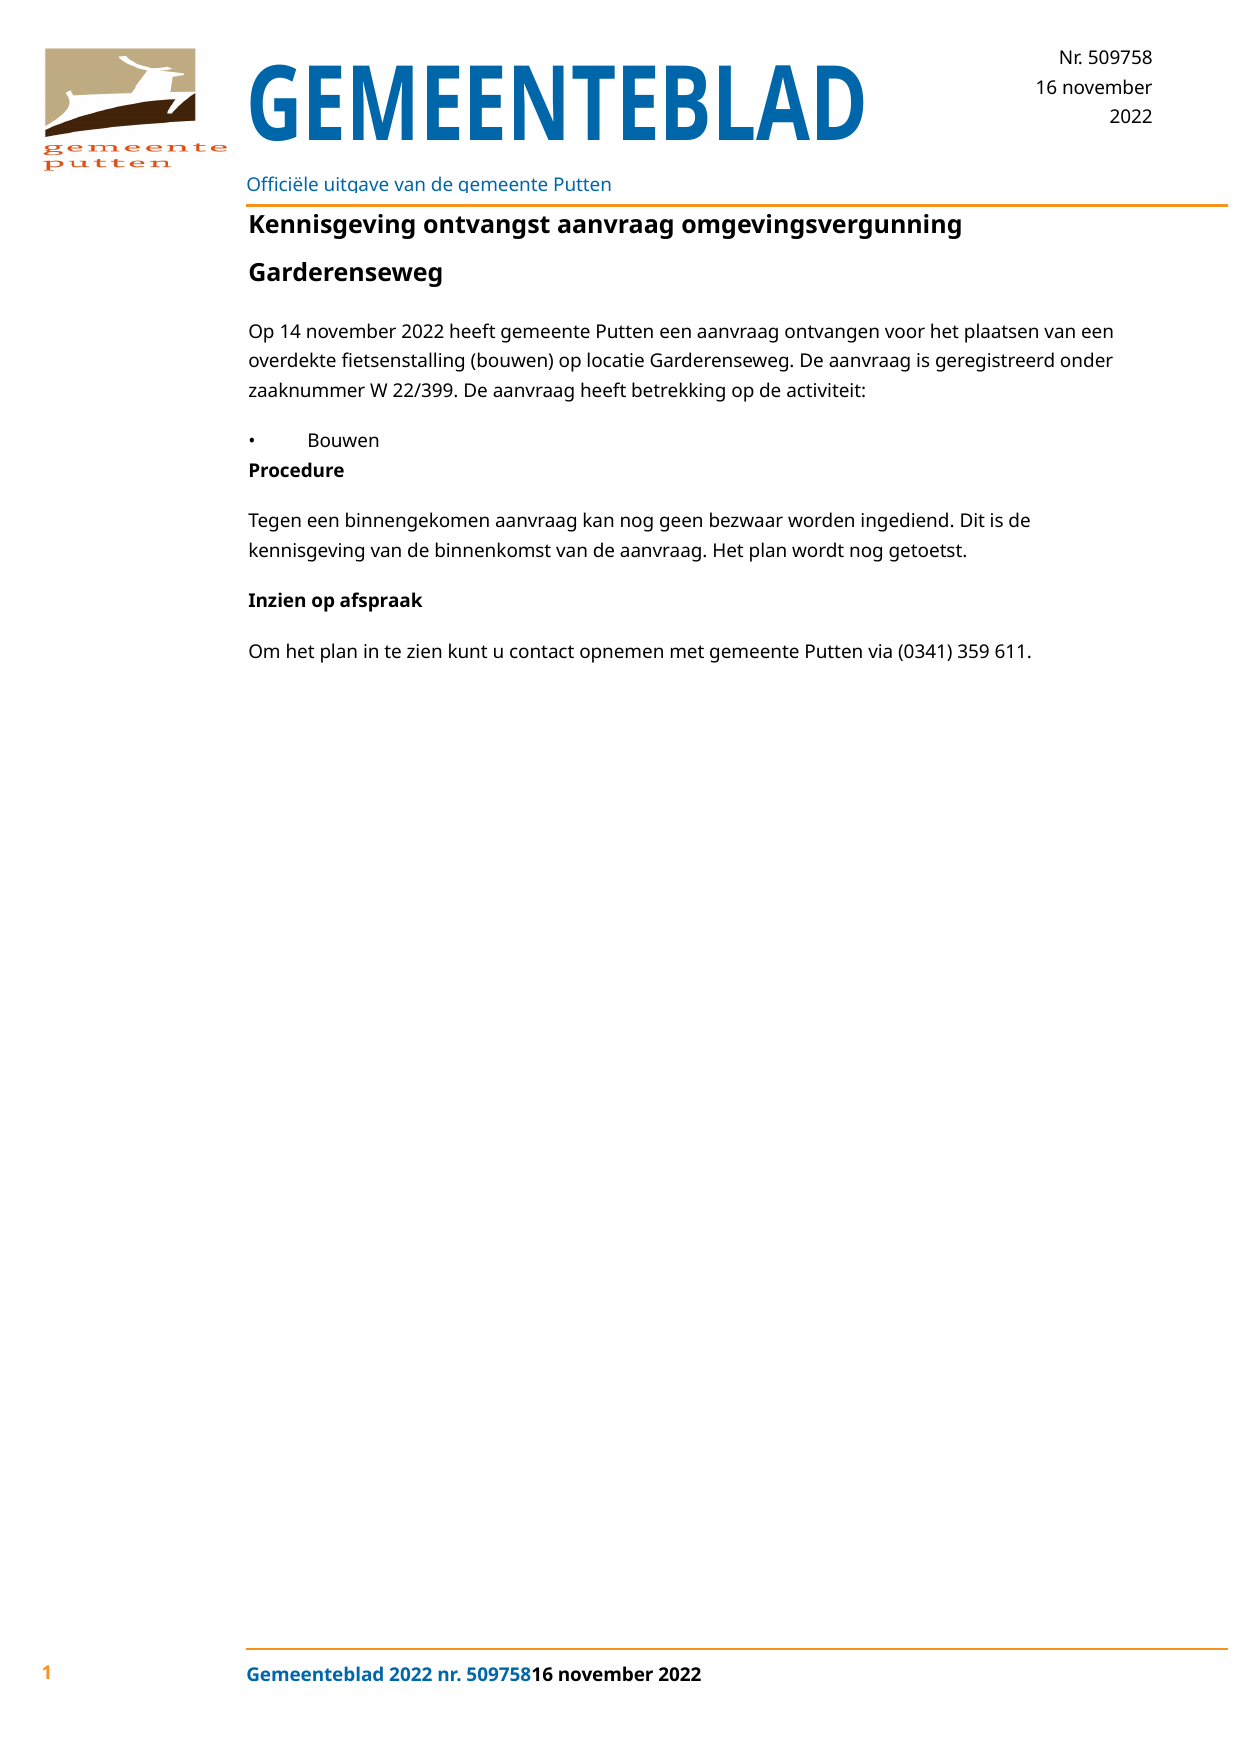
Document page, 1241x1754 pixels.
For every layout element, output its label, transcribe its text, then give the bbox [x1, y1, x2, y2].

picture [41, 47, 231, 172]
text Inzien op afspraak [248, 587, 1152, 613]
text Kennisgeving ontvangst aanvraag omgevingsvergunning Garderenseweg [248, 207, 1152, 288]
text Procedure [248, 457, 1152, 483]
text Tegen een binnengekomen aanvraag kan nog geen bezwaar worden ingediend. Dit is de kennisgeving van de binnenkomst van de aanvraag. Het plan wordt nog getoetst. [248, 507, 1152, 563]
text Om het plan in te zien kunt u contact opnemen met gemeente Putten via (0341) 359 611. [248, 638, 1152, 664]
text Op 14 november 2022 heeft gemeente Putten een aanvraag ontvangen voor het plaatsen van een overdekte fietsenstalling (bouwen) op locatie Garderenseweg. De aanvraag is geregistreerd onder zaaknummer W 22/399. De aanvraag heeft betrekking op de activiteit: [248, 318, 1152, 403]
list Bouwen [248, 427, 1152, 453]
